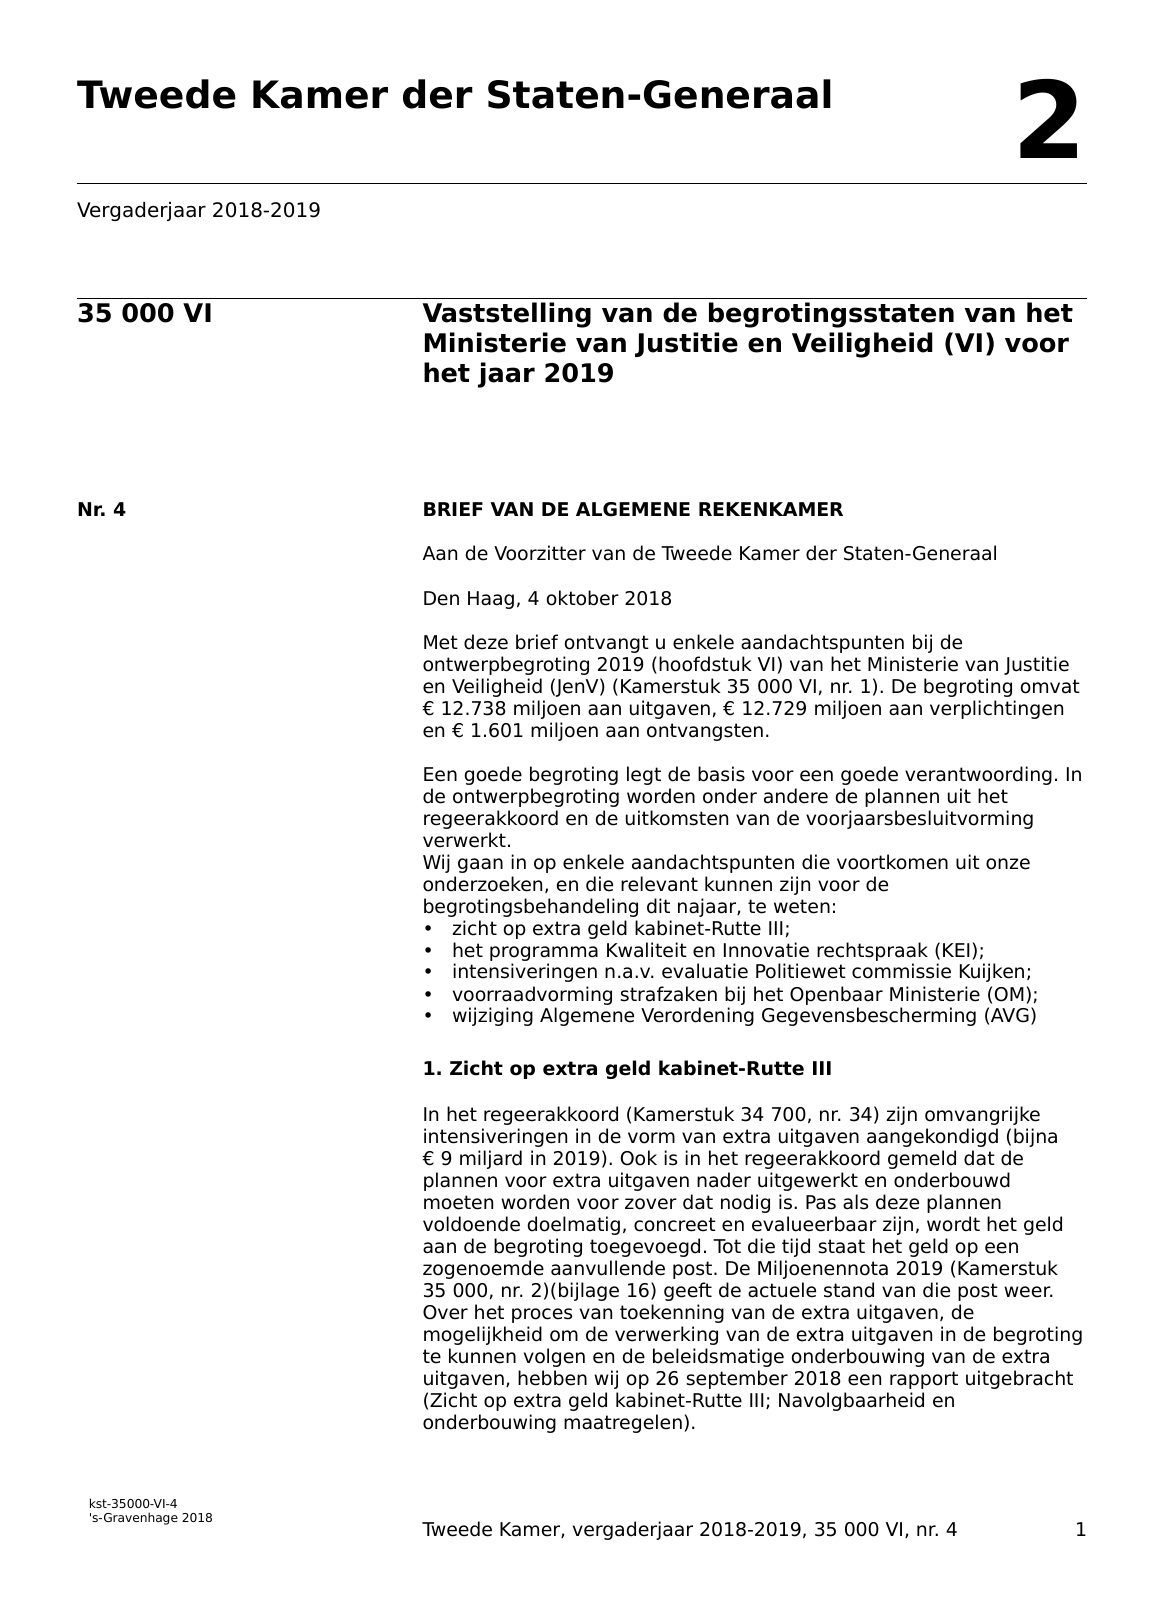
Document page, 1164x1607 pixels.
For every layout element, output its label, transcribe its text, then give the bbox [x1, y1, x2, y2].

text Een goede begroting legt de basis voor een goede verantwoording. In de ontwerpbegroting worden onder andere de plannen uit het regeerakkoord en de uitkomsten van de voorjaarsbesluitvorming verwerkt. [422, 764, 1087, 852]
text Den Haag, 4 oktober 2018 [422, 587, 1087, 609]
subtitle 35 000 VI Vaststelling van de begrotingsstaten van het Ministerie van Justitie en Veiligheid (VI) voor het jaar 2019 [77, 299, 1087, 388]
text • wijziging Algemene Verordening Gegevensbescherming (AVG) [422, 1005, 1087, 1027]
subtitle 1. Zicht op extra geld kabinet-Rutte III [422, 1057, 1087, 1079]
subtitle Nr. 4 BRIEF VAN DE ALGEMENE REKENKAMER [77, 499, 1087, 521]
text Wij gaan in op enkele aandachtspunten die voortkomen uit onze onderzoeken, en die relevant kunnen zijn voor de begrotingsbehandeling dit najaar, te weten: [422, 852, 1087, 917]
text • voorraadvorming strafzaken bij het Openbaar Ministerie (OM); [422, 983, 1087, 1005]
text 's-Gravenhage 2018 [88, 1511, 323, 1525]
table_cell Vergaderjaar 2018-2019 [77, 184, 1087, 298]
text Over het proces van toekenning van de extra uitgaven, de mogelijkheid om de verwerking van de extra uitgaven in de begroting te kunnen volgen en de beleidsmatige onderbouwing van de extra uitgaven, hebben wij op 26 september 2018 een rapport uitgebracht (Zicht op extra geld kabinet-Rutte III; Navolgbaarheid en onderbouwing maatregelen). [422, 1302, 1087, 1434]
text Met deze brief ontvangt u enkele aandachtspunten bij de ontwerpbegroting 2019 (hoofdstuk VI) van het Ministerie van Justitie en Veiligheid (JenV) (Kamerstuk 35 000 VI, nr. 1). De begroting omvat € 12.738 miljoen aan uitgaven, € 12.729 miljoen aan verplichtingen en € 1.601 miljoen aan ontvangsten. [422, 632, 1087, 741]
text • zicht op extra geld kabinet-Rutte III; [422, 917, 1087, 939]
text Aan de Voorzitter van de Tweede Kamer der Staten-Generaal [422, 543, 1087, 565]
text kst-35000-VI-4 [88, 1497, 323, 1511]
text In het regeerakkoord (Kamerstuk 34 700, nr. 34) zijn omvangrijke intensiveringen in de vorm van extra uitgaven aangekondigd (bijna € 9 miljard in 2019). Ook is in het regeerakkoord gemeld dat de plannen voor extra uitgaven nader uitgewerkt en onderbouwd moeten worden voor zover dat nodig is. Pas als deze plannen voldoende doelmatig, concreet en evalueerbaar zijn, wordt het geld aan de begroting toegevoegd. Tot die tijd staat het geld op een zogenoemde aanvullende post. De Miljoenennota 2019 (Kamerstuk 35 000, nr. 2)(bijlage 16) geeft de actuele stand van die post weer. [422, 1104, 1087, 1302]
text • het programma Kwaliteit en Innovatie rechtspraak (KEI); [422, 939, 1087, 961]
text • intensiveringen n.a.v. evaluatie Politiewet commissie Kuijken; [422, 961, 1087, 983]
table_header 2 [886, 59, 1087, 183]
table_header Tweede Kamer der Staten-Generaal [77, 59, 886, 183]
